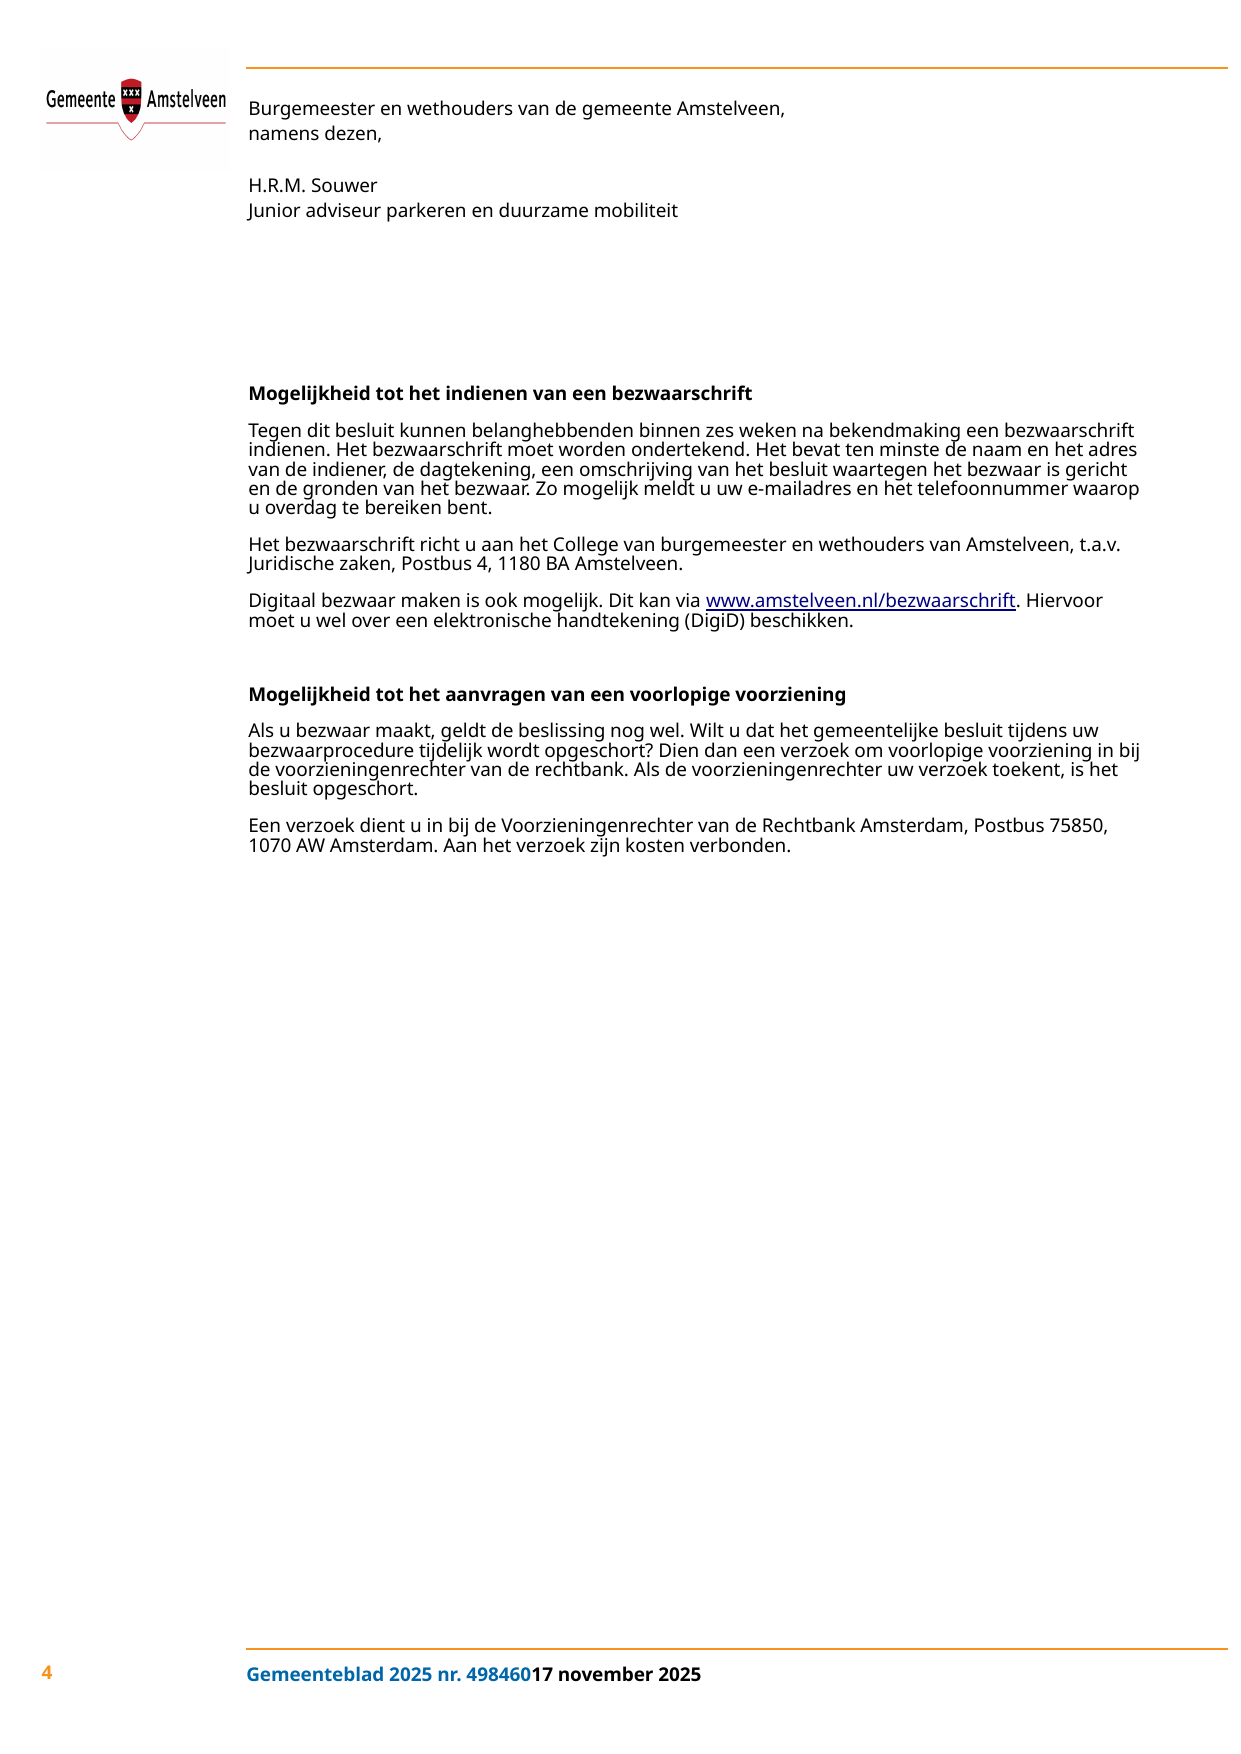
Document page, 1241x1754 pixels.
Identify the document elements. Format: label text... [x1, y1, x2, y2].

text namens dezen, [248, 121, 1152, 146]
text Mogelijkheid tot het indienen van een bezwaarschrift [248, 385, 1152, 404]
text Burgemeester en wethouders van de gemeente Amstelveen, [248, 95, 1152, 121]
picture [41, 47, 231, 172]
text Junior adviseur parkeren en duurzame mobiliteit [248, 198, 1152, 223]
text Een verzoek dient u in bij de Voorzieningenrechter van de Rechtbank Amsterdam, Postbus 75850, 1070 AW Amsterdam. Aan het verzoek zijn kosten verbonden. [248, 817, 1152, 856]
text Digitaal bezwaar maken is ook mogelijk. Dit kan via www.amstelveen.nl/bezwaarschrift. Hiervoor moet u wel over een elektronische handtekening (DigiD) beschikken. [248, 592, 1152, 631]
text H.R.M. Souwer [248, 172, 1152, 198]
text Als u bezwaar maakt, geldt de beslissing nog wel. Wilt u dat het gemeentelijke besluit tijdens uw bezwaarprocedure tijdelijk wordt opgeschort? Dien dan een verzoek om voorlopige voorziening in bij de voorzieningenrechter van de rechtbank. Als de voorzieningenrechter uw verzoek toekent, is het besluit opgeschort. [248, 722, 1152, 799]
text Het bezwaarschrift richt u aan het College van burgemeester en wethouders van Amstelveen, t.a.v. Juridische zaken, Postbus 4, 1180 BA Amstelveen. [248, 536, 1152, 574]
text Tegen dit besluit kunnen belanghebbenden binnen zes weken na bekendmaking een bezwaarschrift indienen. Het bezwaarschrift moet worden ondertekend. Het bevat ten minste de naam en het adres van de indiener, de dagtekening, een omschrijving van het besluit waartegen het bezwaar is gericht en de gronden van het bezwaar. Zo mogelijk meldt u uw e-mailadres en het telefoonnummer waarop u overdag te bereiken bent. [248, 422, 1152, 518]
text Mogelijkheid tot het aanvragen van een voorlopige voorziening [248, 686, 1152, 705]
